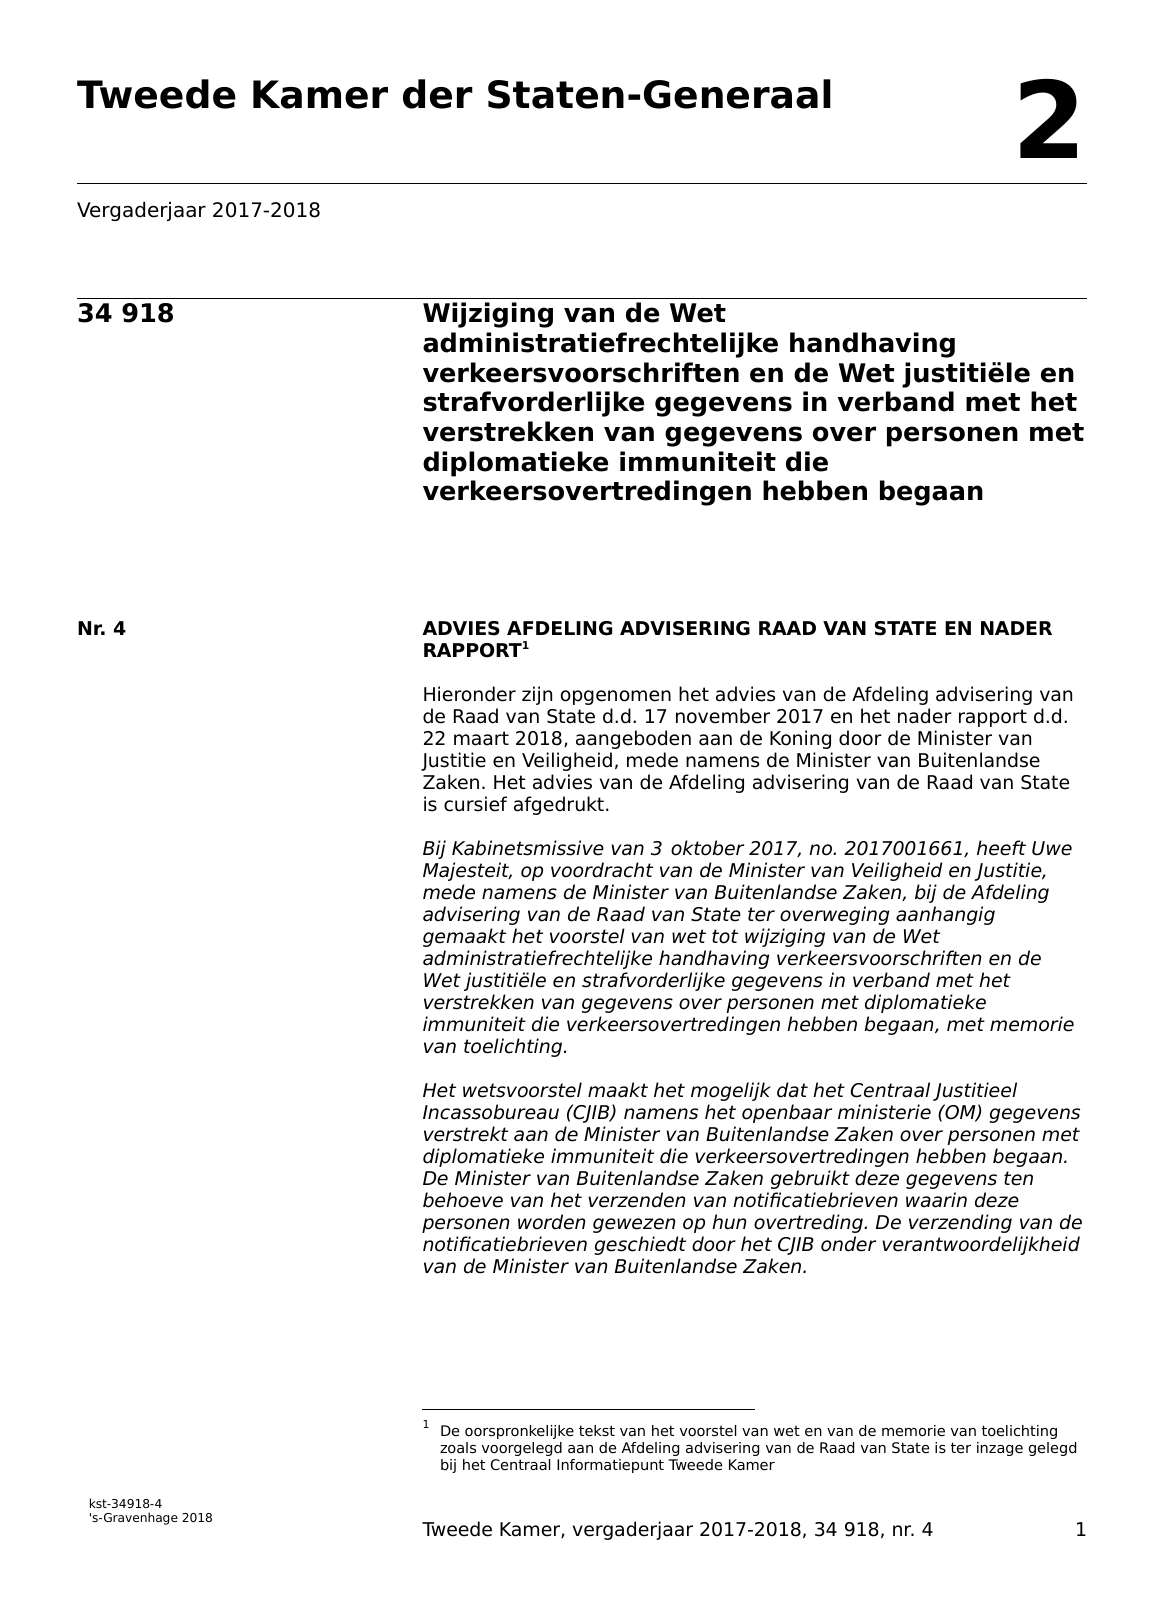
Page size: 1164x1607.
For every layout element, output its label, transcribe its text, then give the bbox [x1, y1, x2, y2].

text Hieronder zijn opgenomen het advies van de Afdeling advisering van de Raad van State d.d. 17 november 2017 en het nader rapport d.d. 22 maart 2018, aangeboden aan de Koning door de Minister van Justitie en Veiligheid, mede namens de Minister van Buitenlandse Zaken. Het advies van de Afdeling advisering van de Raad van State is cursief afgedrukt. [422, 684, 1087, 816]
table_header Tweede Kamer der Staten-Generaal [77, 59, 886, 183]
subtitle Nr. 4 ADVIES AFDELING ADVISERING RAAD VAN STATE EN NADER RAPPORT [77, 618, 1087, 662]
text kst-34918-4 [88, 1497, 323, 1511]
text Bij Kabinetsmissive van 3 oktober 2017, no. 2017001661, heeft Uwe Majesteit, op voordracht van de Minister van Veiligheid en Justitie, mede namens de Minister van Buitenlandse Zaken, bij de Afdeling advisering van de Raad van State ter overweging aanhangig gemaakt het voorstel van wet tot wijziging van de Wet administratiefrechtelijke handhaving verkeersvoorschriften en de Wet justitiële en strafvorderlijke gegevens in verband met het verstrekken van gegevens over personen met diplomatieke immuniteit die verkeersovertredingen hebben begaan, met memorie van toelichting. [422, 838, 1087, 1058]
subtitle 34 918 Wijziging van de Wet administratiefrechtelijke handhaving verkeersvoorschriften en de Wet justitiële en strafvorderlijke gegevens in verband met het verstrekken van gegevens over personen met diplomatieke immuniteit die verkeersovertredingen hebben begaan [77, 299, 1087, 507]
text 's-Gravenhage 2018 [88, 1511, 323, 1525]
table_header 2 [886, 59, 1087, 183]
text De oorspronkelijke tekst van het voorstel van wet en van de memorie van toelichting zoals voorgelegd aan de Afdeling advisering van de Raad van State is ter inzage gelegd bij het Centraal Informatiepunt Tweede Kamer [422, 1418, 1087, 1474]
table_cell Vergaderjaar 2017-2018 [77, 184, 1087, 298]
text Het wetsvoorstel maakt het mogelijk dat het Centraal Justitieel Incassobureau (CJIB) namens het openbaar ministerie (OM) gegevens verstrekt aan de Minister van Buitenlandse Zaken over personen met diplomatieke immuniteit die verkeersovertredingen hebben begaan. De Minister van Buitenlandse Zaken gebruikt deze gegevens ten behoeve van het verzenden van notificatiebrieven waarin deze personen worden gewezen op hun overtreding. De verzending van de notificatiebrieven geschiedt door het CJIB onder verantwoordelijkheid van de Minister van Buitenlandse Zaken. [422, 1080, 1087, 1278]
